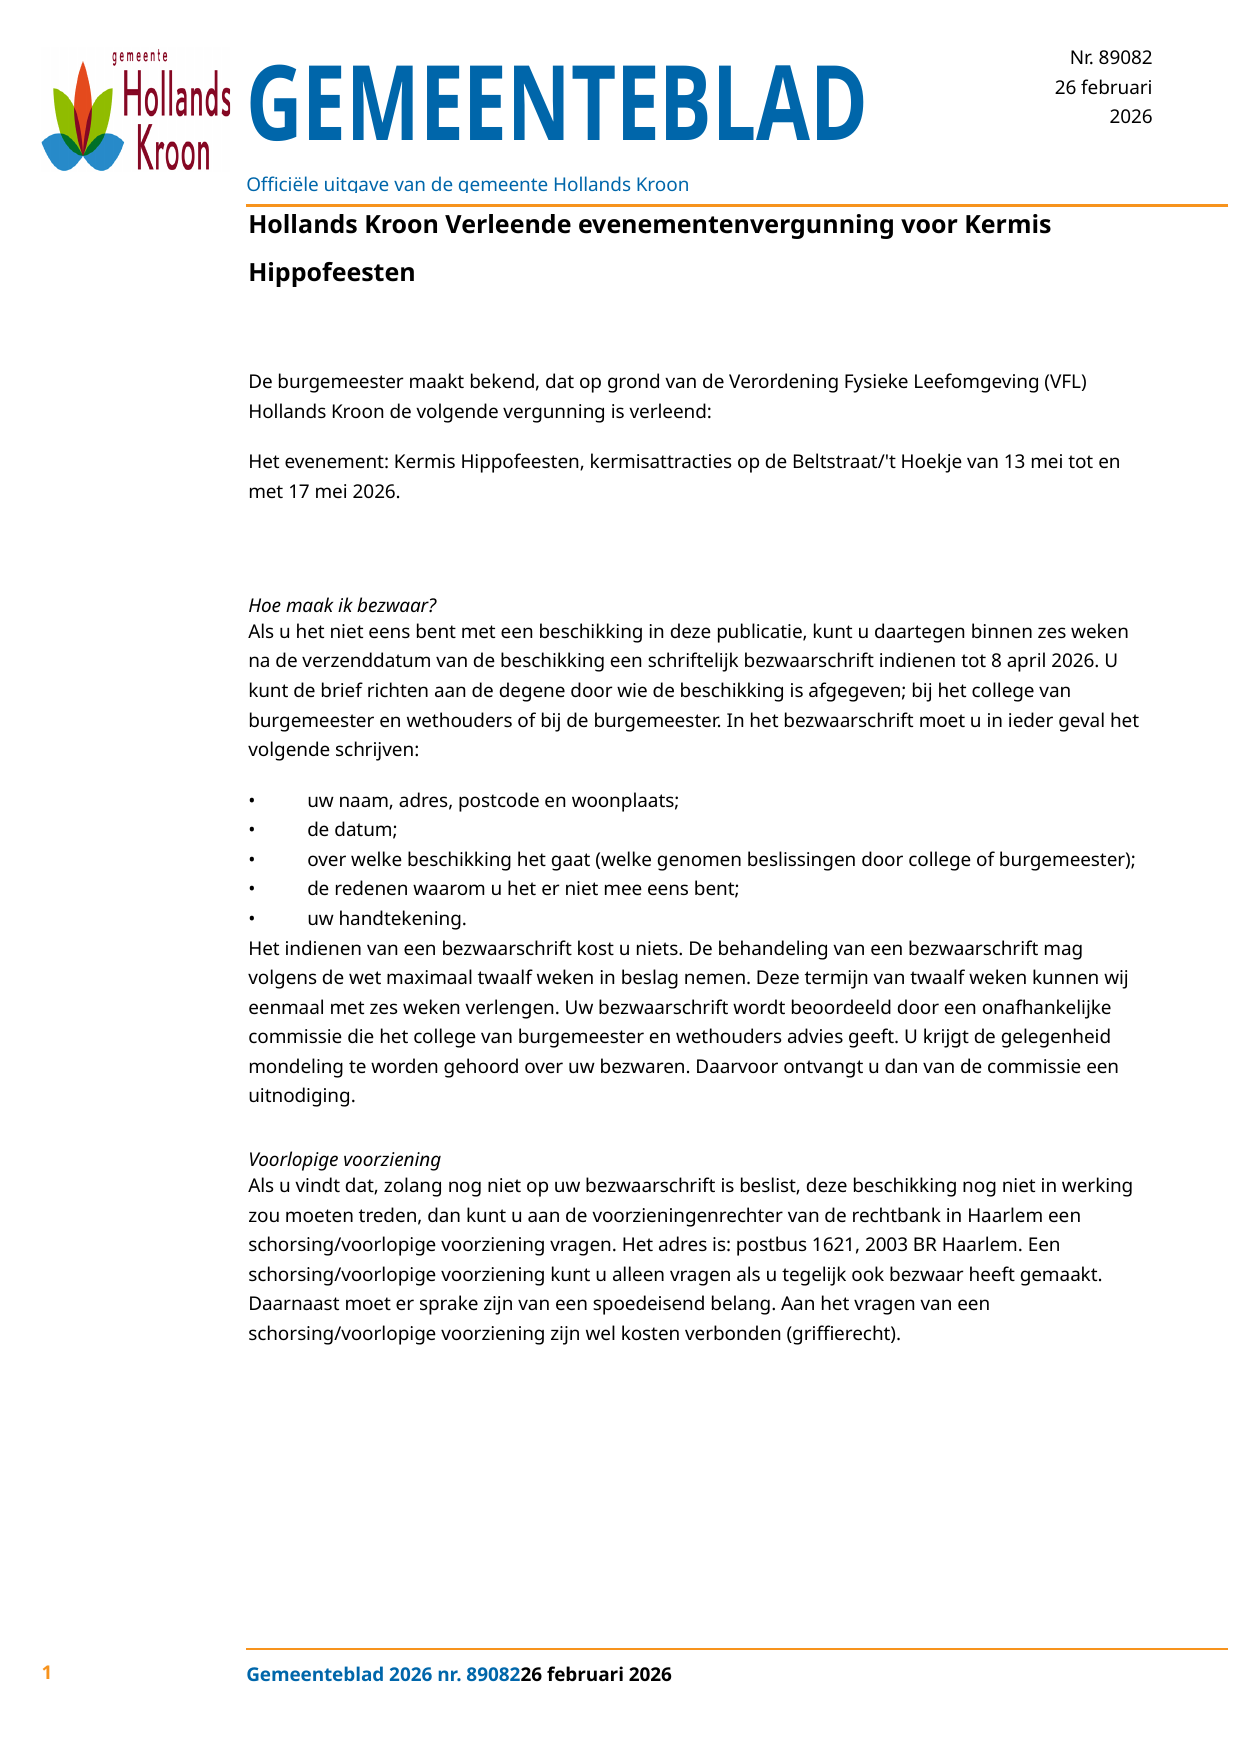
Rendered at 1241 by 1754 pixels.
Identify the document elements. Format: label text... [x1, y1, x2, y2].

list over welke beschikking het gaat (welke genomen beslissingen door college of burgemeester); [248, 846, 1152, 872]
text Hollands Kroon Verleende evenementenvergunning voor Kermis Hippofeesten [248, 207, 1152, 288]
text Voorlopige voorziening [248, 1147, 1152, 1172]
text Het evenement: Kermis Hippofeesten, kermisattracties op de Beltstraat/'t Hoekje van 13 mei tot en met 17 mei 2026. [248, 448, 1152, 504]
text De burgemeester maakt bekend, dat op grond van de Verordening Fysieke Leefomgeving (VFL) Hollands Kroon de volgende vergunning is verleend: [248, 368, 1152, 424]
text Als u het niet eens bent met een beschikking in deze publicatie, kunt u daartegen binnen zes weken na de verzenddatum van de beschikking een schriftelijk bezwaarschrift indienen tot 8 april 2026. U kunt de brief richten aan de degene door wie de beschikking is afgegeven; bij het college van burgemeester en wethouders of bij de burgemeester. In het bezwaarschrift moet u in ieder geval het volgende schrijven: [248, 618, 1152, 762]
list de redenen waarom u het er niet mee eens bent; [248, 876, 1152, 901]
list uw naam, adres, postcode en woonplaats; [248, 787, 1152, 812]
text Als u vindt dat, zolang nog niet op uw bezwaarschrift is beslist, deze beschikking nog niet in werking zou moeten treden, dan kunt u aan de voorzieningenrechter van de rechtbank in Haarlem een schorsing/voorlopige voorziening vragen. Het adres is: postbus 1621, 2003 BR Haarlem. Een schorsing/voorlopige voorziening kunt u alleen vragen als u tegelijk ook bezwaar heeft gemaakt. Daarnaast moet er sprake zijn van een spoedeisend belang. Aan het vragen van een schorsing/voorlopige voorziening zijn wel kosten verbonden (griffierecht). [248, 1172, 1152, 1346]
text Hoe maak ik bezwaar? [248, 592, 1152, 618]
text Het indienen van een bezwaarschrift kost u niets. De behandeling van een bezwaarschrift mag volgens de wet maximaal twaalf weken in beslag nemen. Deze termijn van twaalf weken kunnen wij eenmaal met zes weken verlengen. Uw bezwaarschrift wordt beoordeeld door een onafhankelijke commissie die het college van burgemeester en wethouders advies geeft. U krijgt de gelegenheid mondeling te worden gehoord over uw bezwaren. Daarvoor ontvangt u dan van de commissie een uitnodiging. [248, 935, 1152, 1108]
picture [41, 47, 231, 172]
list de datum; [248, 816, 1152, 842]
list uw handtekening. [248, 905, 1152, 931]
